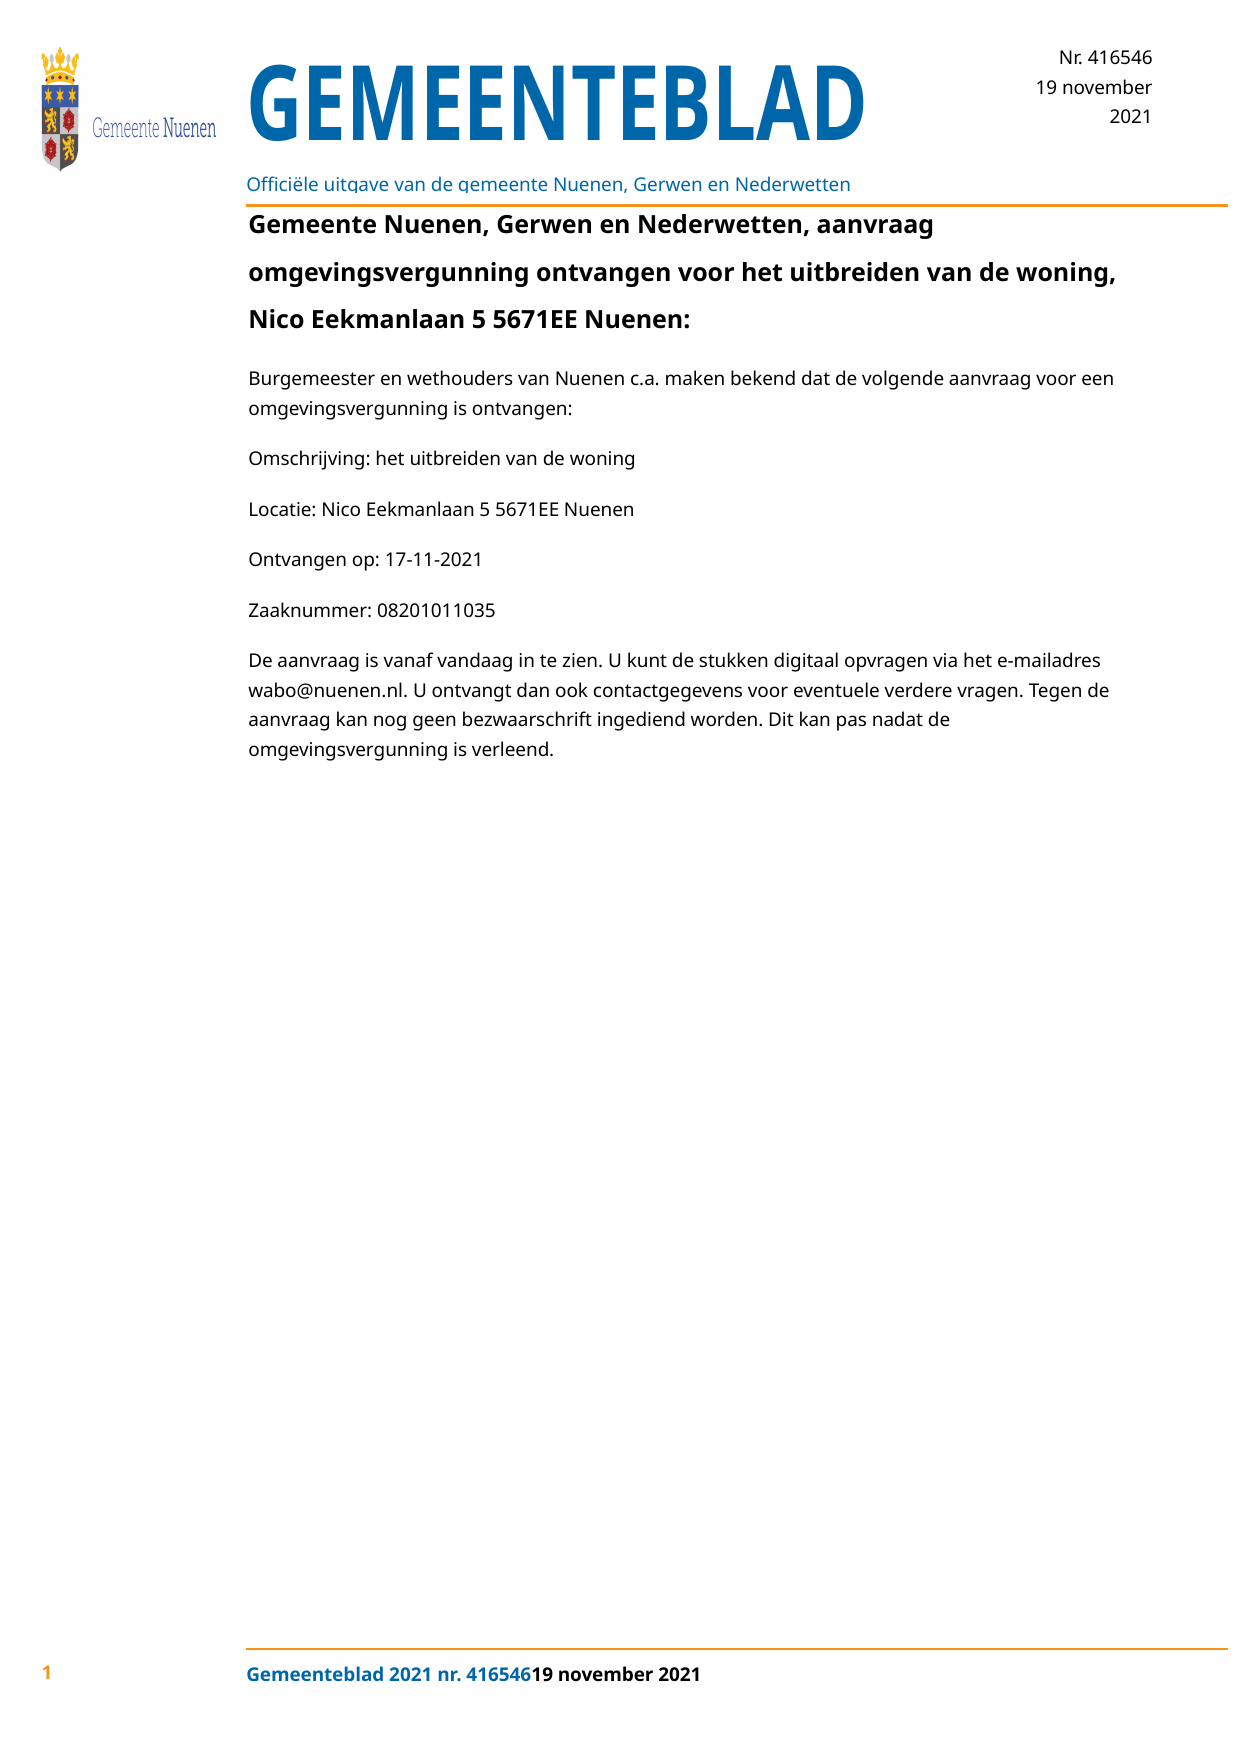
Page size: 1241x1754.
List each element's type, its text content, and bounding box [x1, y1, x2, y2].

text Gemeente Nuenen, Gerwen en Nederwetten, aanvraag omgevingsvergunning ontvangen voor het uitbreiden van de woning, Nico Eekmanlaan 5 5671EE Nuenen: [248, 207, 1152, 336]
text De aanvraag is vanaf vandaag in te zien. U kunt de stukken digitaal opvragen via het e-mailadres wabo@nuenen.nl. U ontvangt dan ook contactgegevens voor eventuele verdere vragen. Tegen de aanvraag kan nog geen bezwaarschrift ingediend worden. Dit kan pas nadat de omgevingsvergunning is verleend. [248, 647, 1152, 762]
text Ontvangen op: 17-11-2021 [248, 546, 1152, 572]
picture [41, 47, 231, 172]
text Zaaknummer: 08201011035 [248, 597, 1152, 622]
text Omschrijving: het uitbreiden van de woning [248, 446, 1152, 471]
text Burgemeester en wethouders van Nuenen c.a. maken bekend dat de volgende aanvraag voor een omgevingsvergunning is ontvangen: [248, 366, 1152, 421]
text Locatie: Nico Eekmanlaan 5 5671EE Nuenen [248, 496, 1152, 522]
